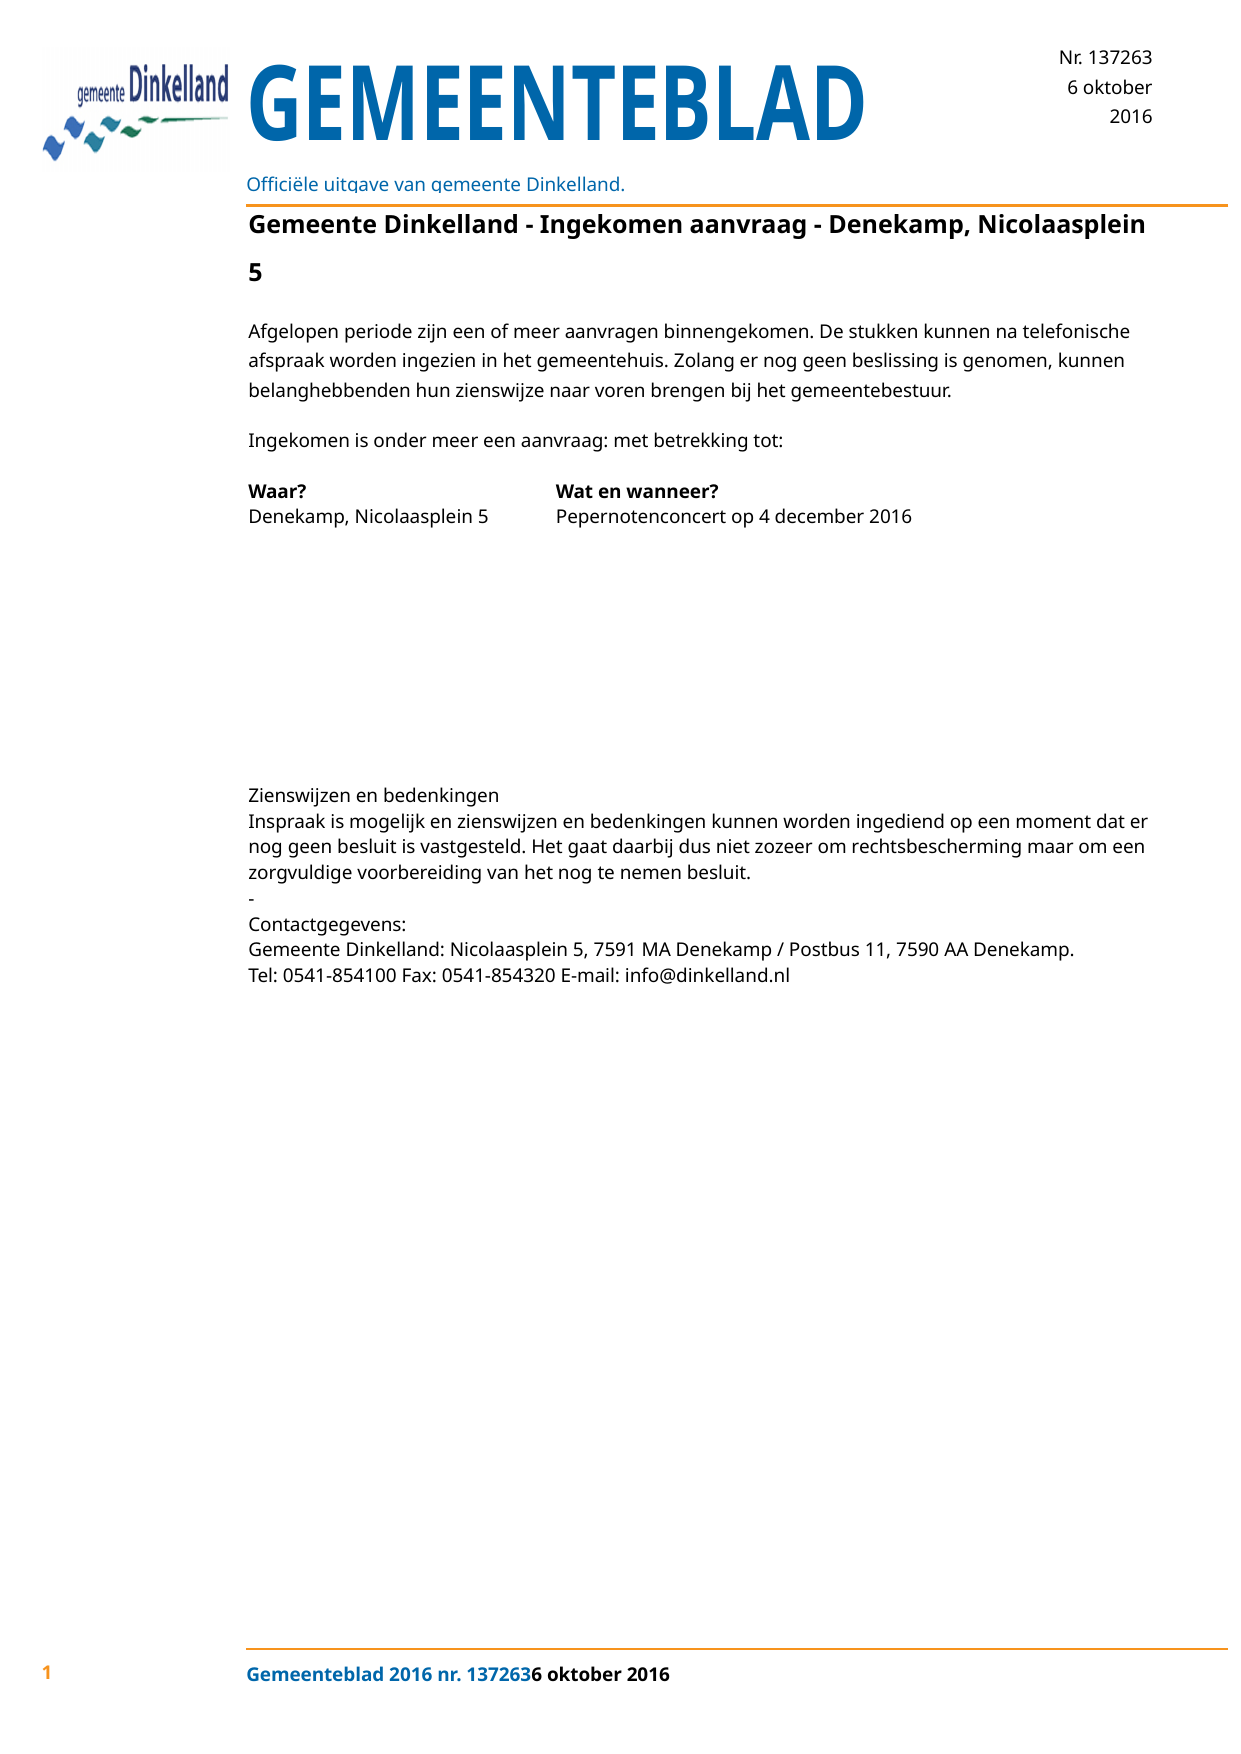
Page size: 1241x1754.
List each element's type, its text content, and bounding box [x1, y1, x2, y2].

table_cell Pepernotenconcert op 4 december 2016 [556, 504, 1152, 529]
text Contactgegevens: [248, 911, 1152, 937]
text Gemeente Dinkelland - Ingekomen aanvraag - Denekamp, Nicolaasplein 5 [248, 207, 1152, 288]
text - [248, 885, 1152, 911]
table_cell Denekamp, Nicolaasplein 5 [248, 504, 556, 529]
table_header Waar? [248, 478, 556, 504]
text Inspraak is mogelijk en zienswijzen en bedenkingen kunnen worden ingediend op een moment dat er nog geen besluit is vastgesteld. Het gaat daarbij dus niet zozeer om rechtsbescherming maar om een zorgvuldige voorbereiding van het nog te nemen besluit. [248, 808, 1152, 885]
text Afgelopen periode zijn een of meer aanvragen binnengekomen. De stukken kunnen na telefonische afspraak worden ingezien in het gemeentehuis. Zolang er nog geen beslissing is genomen, kunnen belanghebbenden hun zienswijze naar voren brengen bij het gemeentebestuur. [248, 318, 1152, 403]
table_header Wat en wanneer? [556, 478, 1152, 504]
text Gemeente Dinkelland: Nicolaasplein 5, 7591 MA Denekamp / Postbus 11, 7590 AA Denekamp. [248, 937, 1152, 962]
picture [41, 47, 231, 172]
text Zienswijzen en bedenkingen [248, 782, 1152, 808]
text Ingekomen is onder meer een aanvraag: met betrekking tot: [248, 427, 1152, 453]
text Tel: 0541-854100 Fax: 0541-854320 E-mail: info@dinkelland.nl [248, 962, 1152, 988]
